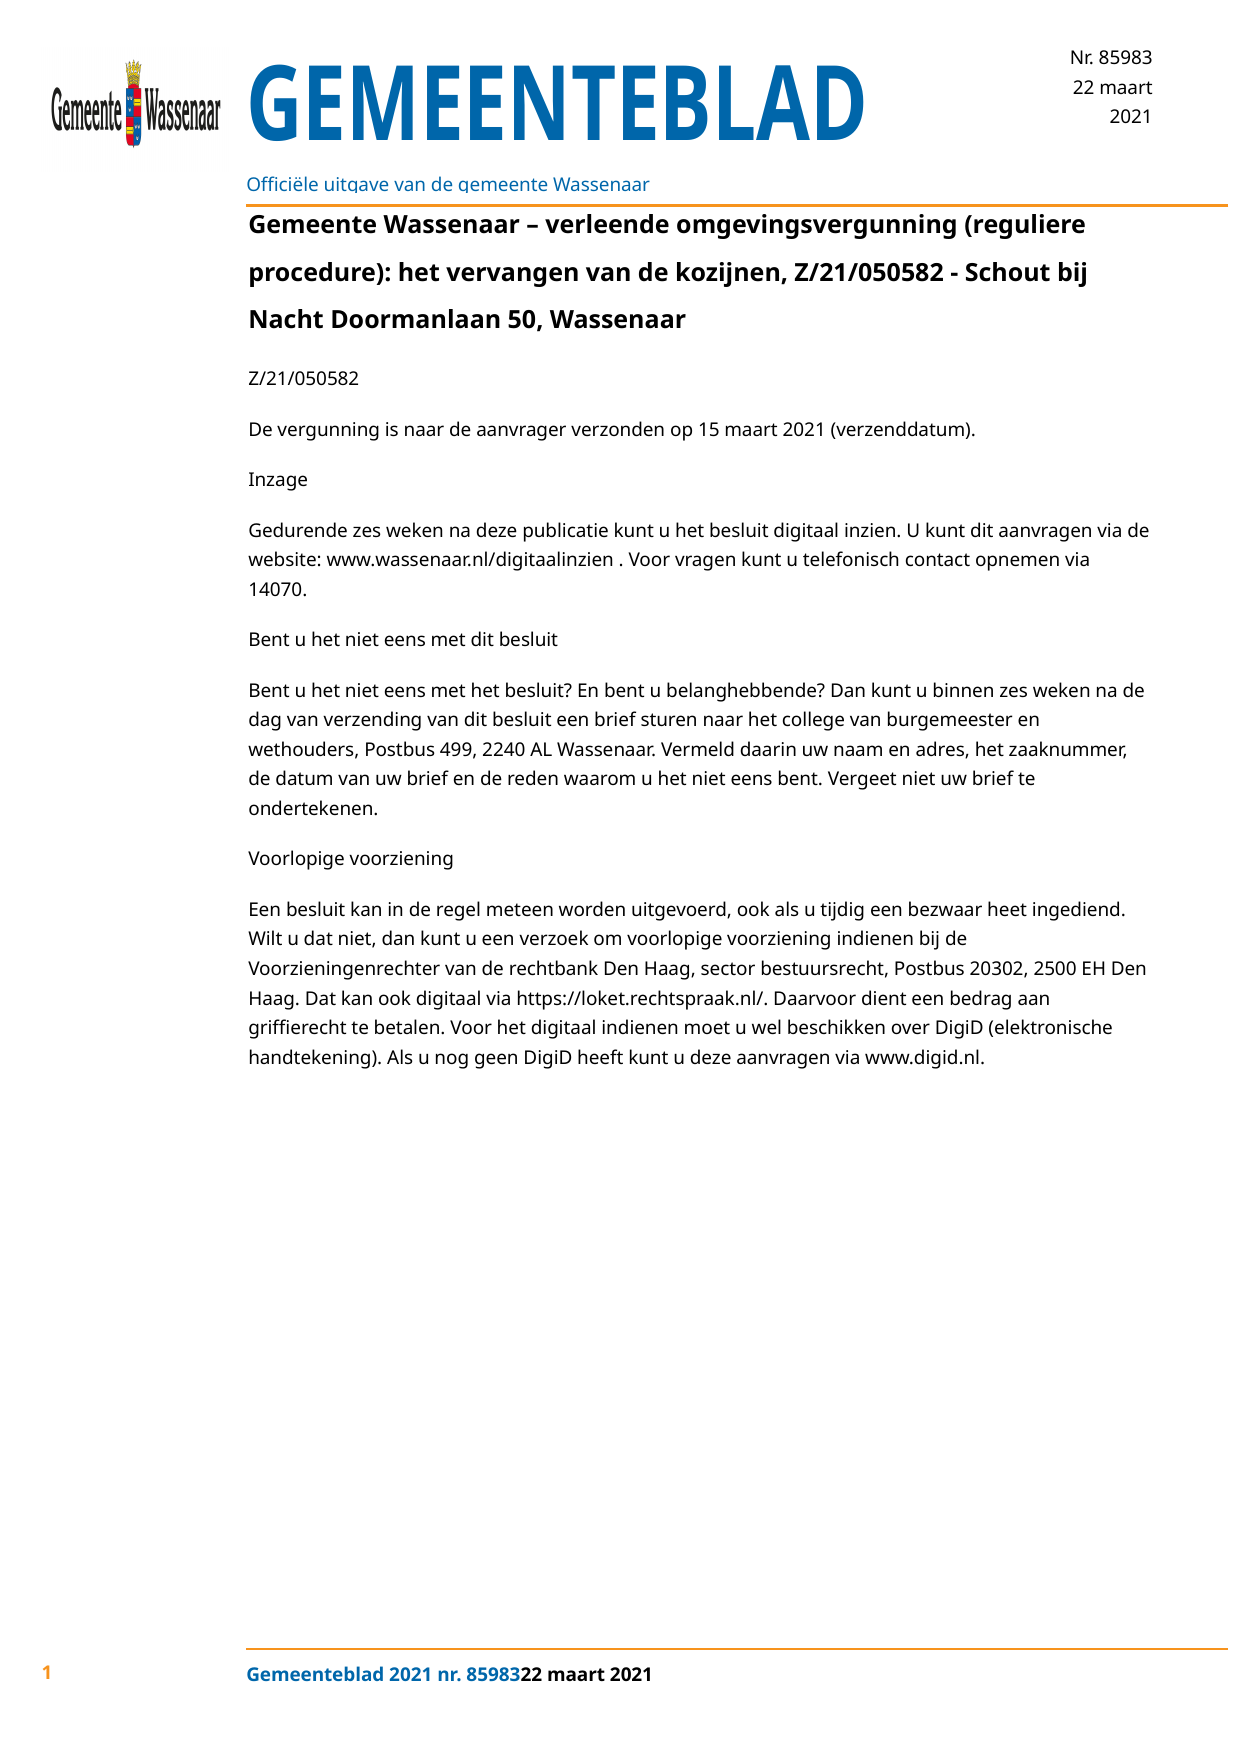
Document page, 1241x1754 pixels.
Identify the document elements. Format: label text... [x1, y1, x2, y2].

text Bent u het niet eens met het besluit? En bent u belanghebbende? Dan kunt u binnen zes weken na de dag van verzending van dit besluit een brief sturen naar het college van burgemeester en wethouders, Postbus 499, 2240 AL Wassenaar. Vermeld daarin uw naam en adres, het zaaknummer, de datum van uw brief en de reden waarom u het niet eens bent. Vergeet niet uw brief te ondertekenen. [248, 677, 1152, 821]
text Voorlopige voorziening [248, 846, 1152, 871]
text Gedurende zes weken na deze publicatie kunt u het besluit digitaal inzien. U kunt dit aanvragen via de website: www.wassenaar.nl/digitaalinzien . Voor vragen kunt u telefonisch contact opnemen via 14070. [248, 517, 1152, 602]
text De vergunning is naar de aanvrager verzonden op 15 maart 2021 (verzenddatum). [248, 416, 1152, 442]
text Bent u het niet eens met dit besluit [248, 626, 1152, 652]
text Gemeente Wassenaar – verleende omgevingsvergunning (reguliere procedure): het vervangen van de kozijnen, Z/21/050582 - Schout bij Nacht Doormanlaan 50, Wassenaar [248, 207, 1152, 336]
text Een besluit kan in de regel meteen worden uitgevoerd, ook als u tijdig een bezwaar heet ingediend. Wilt u dat niet, dan kunt u een verzoek om voorlopige voorziening indienen bij de Voorzieningenrechter van de rechtbank Den Haag, sector bestuursrecht, Postbus 20302, 2500 EH Den Haag. Dat kan ook digitaal via https://loket.rechtspraak.nl/. Daarvoor dient een bedrag aan griffierecht te betalen. Voor het digitaal indienen moet u wel beschikken over DigiD (elektronische handtekening). Als u nog geen DigiD heeft kunt u deze aanvragen via www.digid.nl. [248, 896, 1152, 1069]
text Z/21/050582 [248, 366, 1152, 391]
picture [41, 47, 231, 172]
text Inzage [248, 466, 1152, 492]
